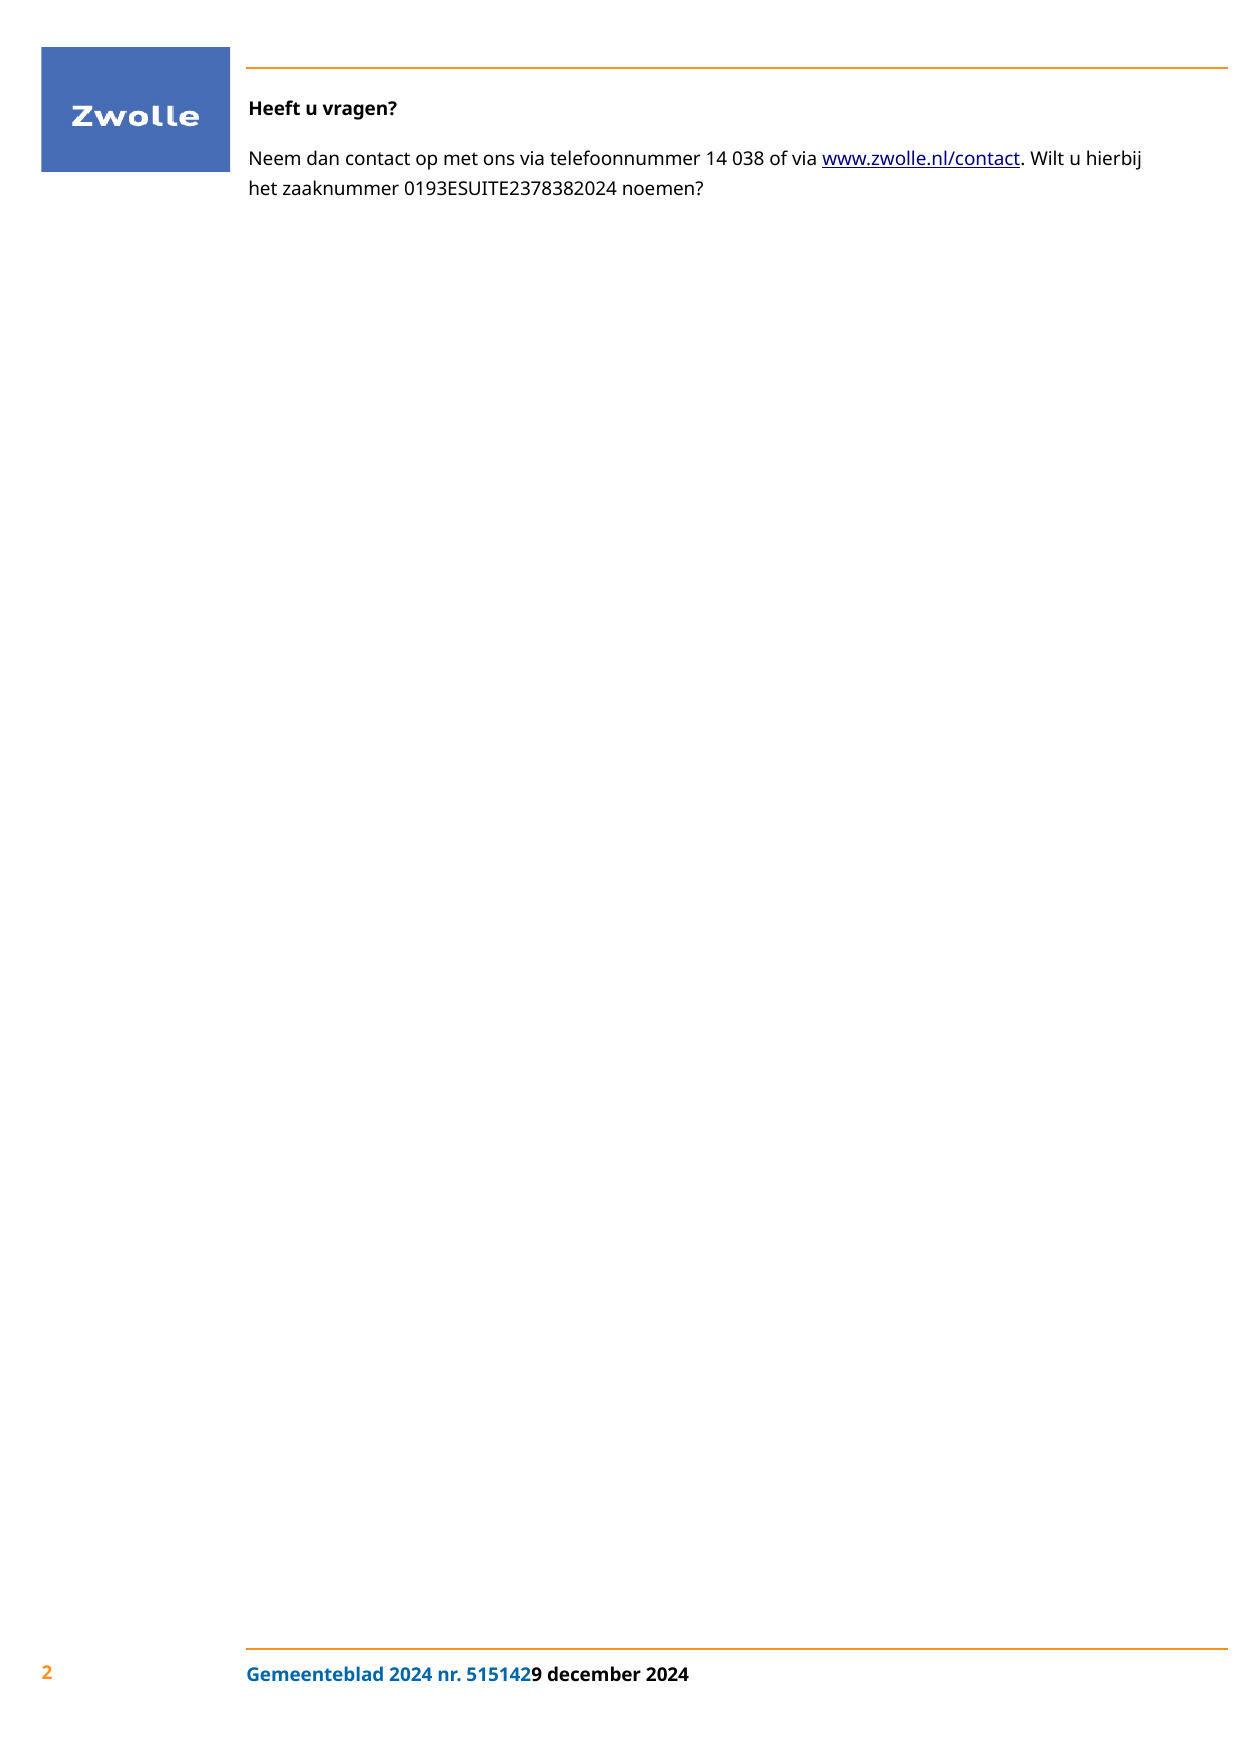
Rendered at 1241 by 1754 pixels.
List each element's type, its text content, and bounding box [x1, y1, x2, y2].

picture [41, 47, 231, 172]
text Heeft u vragen? [248, 95, 1152, 121]
text Neem dan contact op met ons via telefoonnummer 14 038 of via www.zwolle.nl/contact. Wilt u hierbij het zaaknummer 0193ESUITE2378382024 noemen? [248, 145, 1152, 201]
